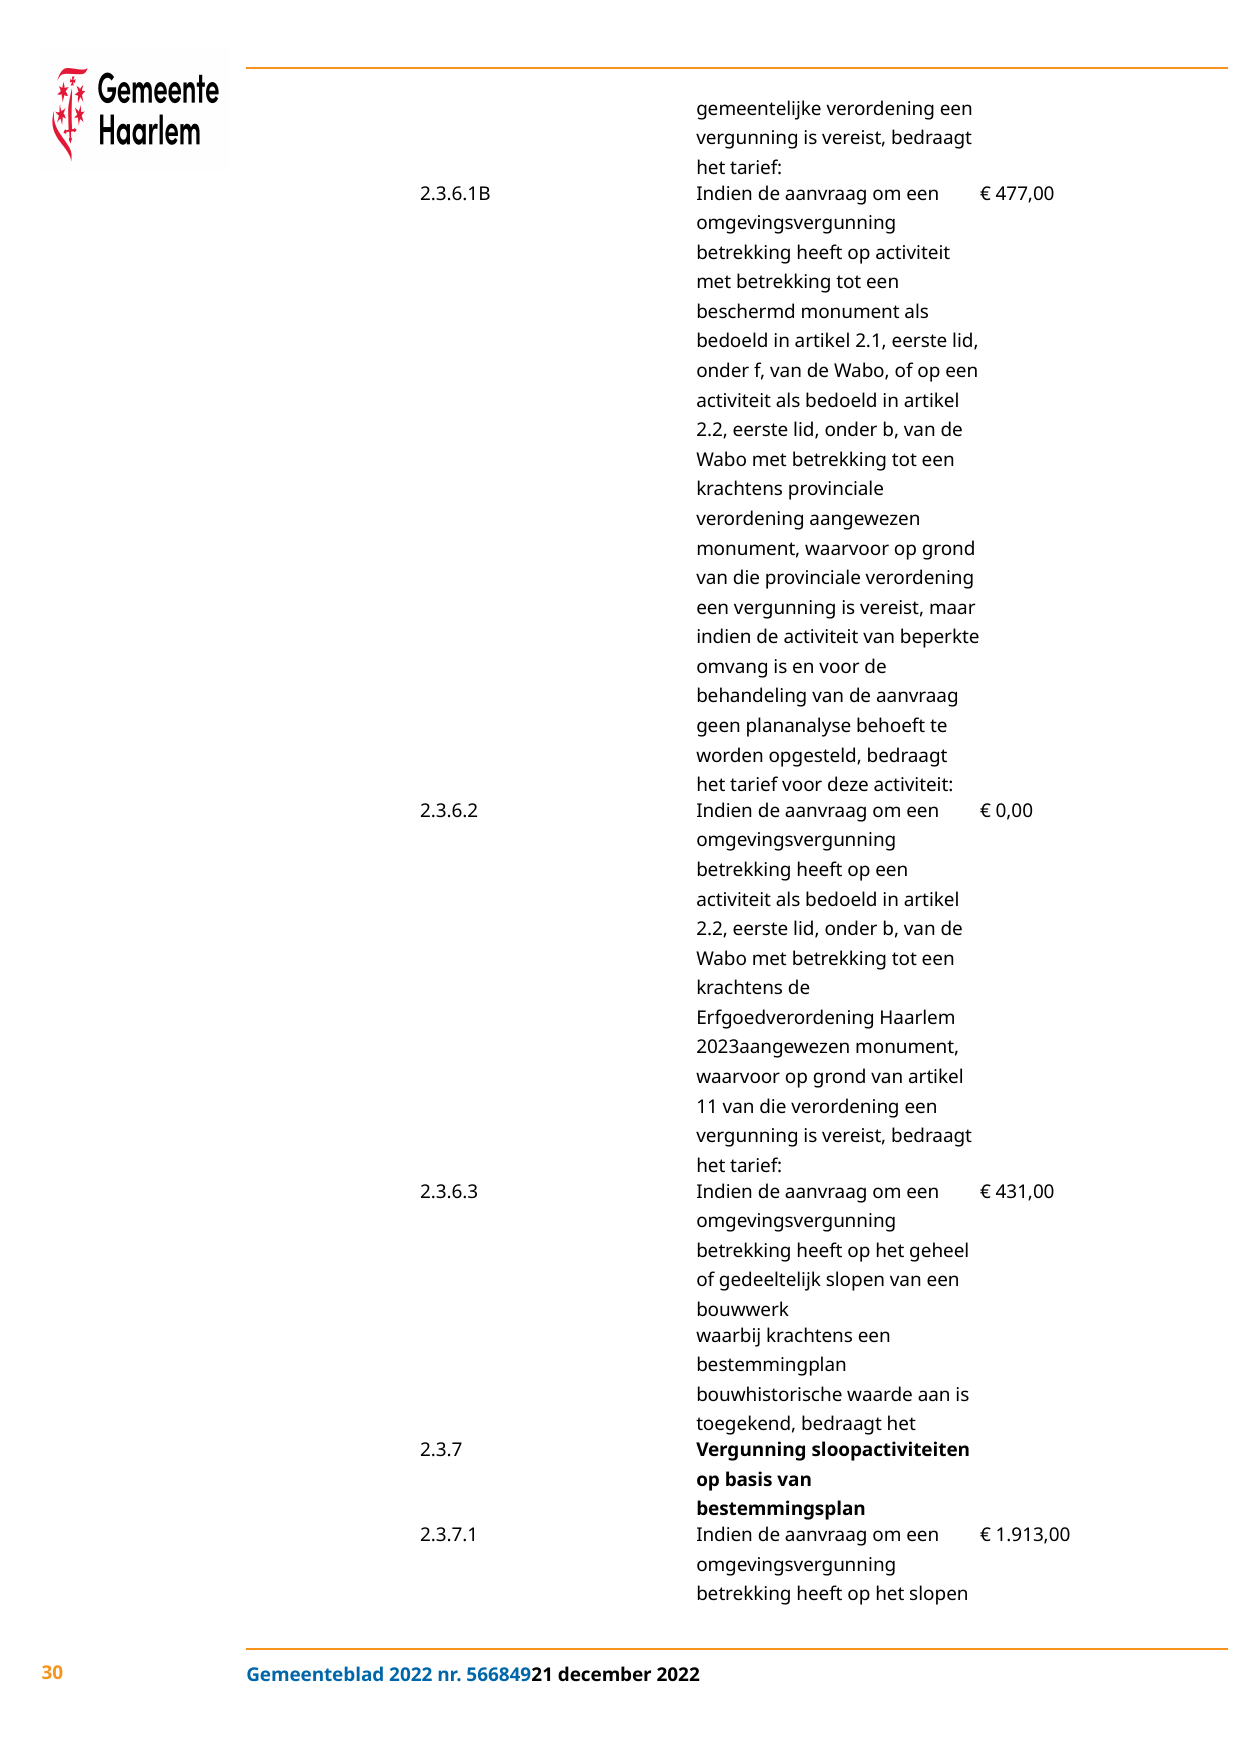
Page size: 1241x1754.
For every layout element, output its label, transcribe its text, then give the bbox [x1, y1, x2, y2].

table_cell [248, 797, 420, 1178]
table_cell Indien de aanvraag om een omgevingsvergunning betrekking heeft op het slopen [696, 1521, 980, 1606]
table_cell [420, 95, 696, 180]
table_cell 2.3.6.3 [420, 1178, 696, 1322]
table_cell [248, 1178, 420, 1322]
table_cell 2.3.7.1 [420, 1521, 696, 1606]
table_cell [980, 95, 1152, 180]
picture [41, 47, 231, 172]
table_cell [980, 1436, 1152, 1521]
table_cell € 431,00 [980, 1178, 1152, 1322]
table_cell € 477,00 [980, 180, 1152, 797]
table_cell Indien de aanvraag om een omgevingsvergunning betrekking heeft op activiteit met betrekking tot een beschermd monument als bedoeld in artikel 2.1, eerste lid, onder f, van de Wabo, of op een activiteit als bedoeld in artikel 2.2, eerste lid, onder b, van de Wabo met betrekking tot een krachtens provinciale verordening aangewezen monument, waarvoor op grond van die provinciale verordening een vergunning is vereist, maar indien de activiteit van beperkte omvang is en voor de behandeling van de aanvraag geen plananalyse behoeft te worden opgesteld, bedraagt het tarief voor deze activiteit: [696, 180, 980, 797]
table_cell [420, 1322, 696, 1436]
table_cell Indien de aanvraag om een omgevingsvergunning betrekking heeft op het geheel of gedeeltelijk slopen van een bouwwerk [696, 1178, 980, 1322]
table_cell 2.3.7 [420, 1436, 696, 1521]
table_cell [248, 95, 420, 180]
table_cell Vergunning sloopactiviteiten op basis van bestemmingsplan [696, 1436, 980, 1521]
table_cell [248, 180, 420, 797]
table_cell € 0,00 [980, 797, 1152, 1178]
table_cell [248, 1521, 420, 1606]
table_cell [248, 1322, 420, 1436]
table_cell Indien de aanvraag om een omgevingsvergunning betrekking heeft op een activiteit als bedoeld in artikel 2.2, eerste lid, onder b, van de Wabo met betrekking tot een krachtens de Erfgoedverordening Haarlem 2023aangewezen monument, waarvoor op grond van artikel 11 van die verordening een vergunning is vereist, bedraagt het tarief: [696, 797, 980, 1178]
table_cell gemeentelijke verordening een vergunning is vereist, bedraagt het tarief: [696, 95, 980, 180]
table_cell waarbij krachtens een bestemmingplan bouwhistorische waarde aan is toegekend, bedraagt het [696, 1322, 980, 1436]
table_cell 2.3.6.1B [420, 180, 696, 797]
table_cell [980, 1322, 1152, 1436]
table_cell € 1.913,00 [980, 1521, 1152, 1606]
table_cell 2.3.6.2 [420, 797, 696, 1178]
table_cell [248, 1436, 420, 1521]
